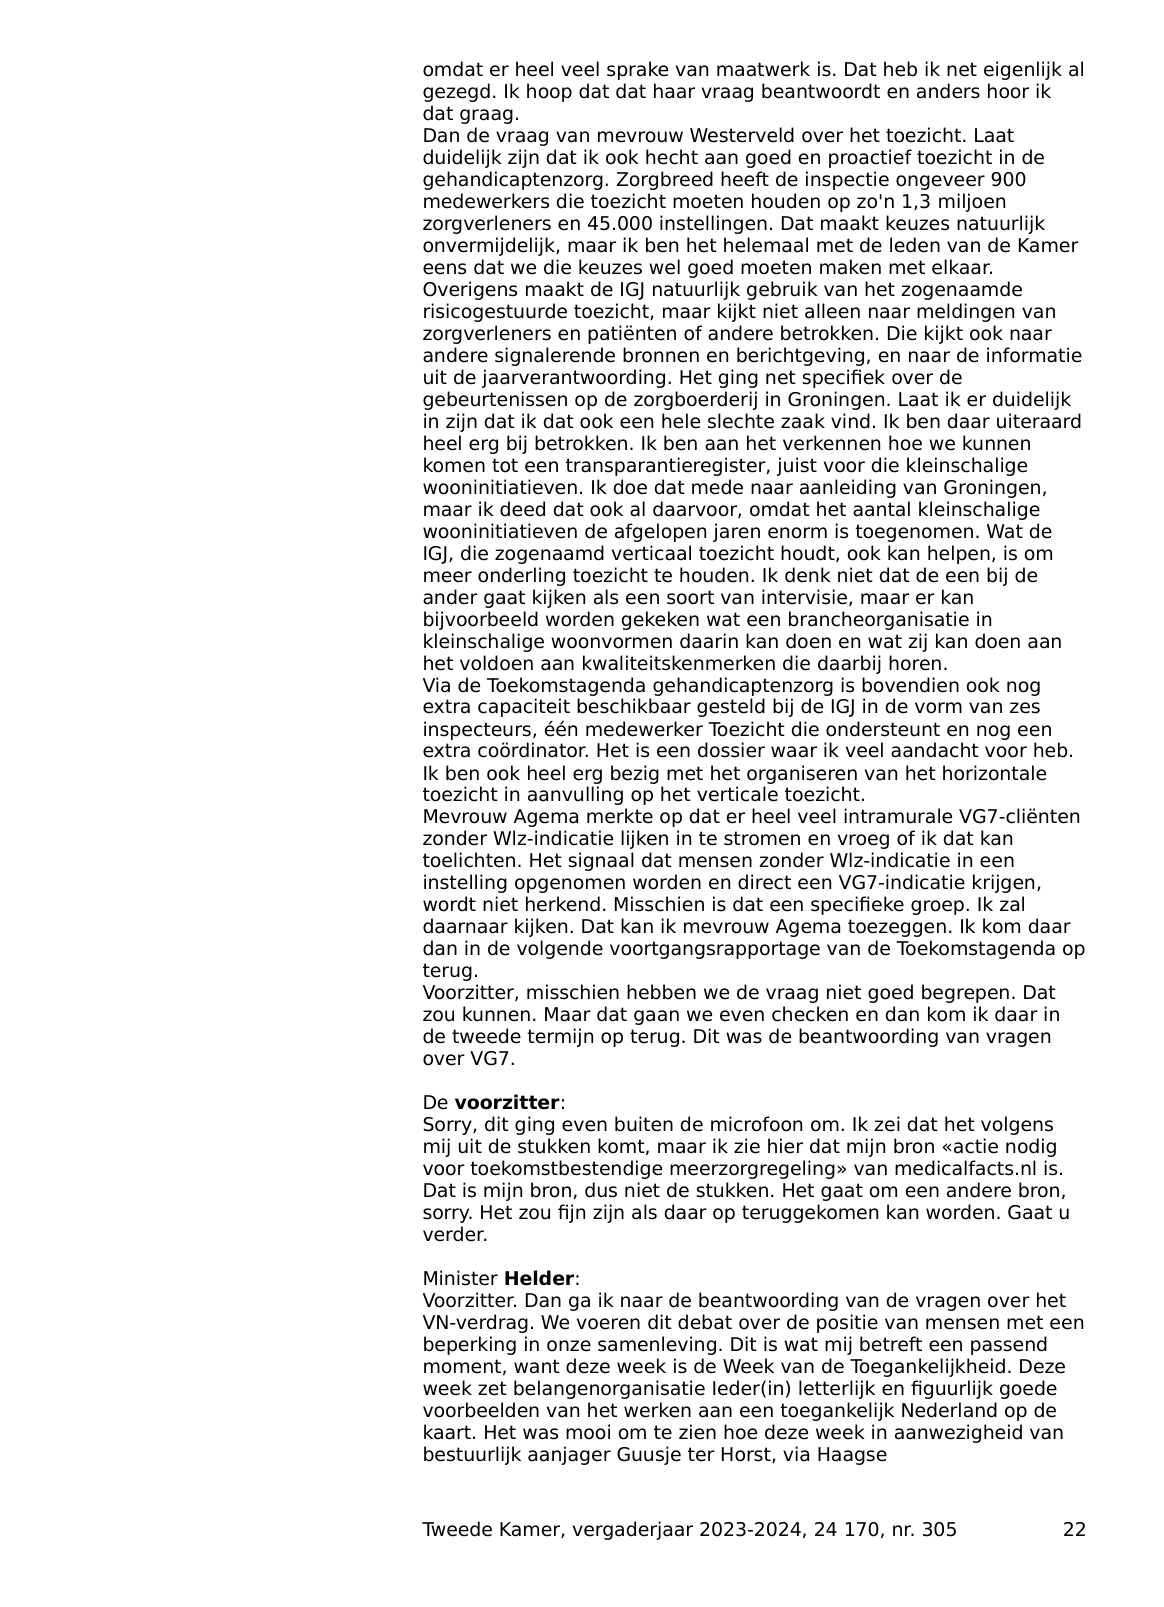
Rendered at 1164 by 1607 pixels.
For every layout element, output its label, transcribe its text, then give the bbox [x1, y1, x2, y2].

text Sorry, dit ging even buiten de microfoon om. Ik zei dat het volgens mij uit de stukken komt, maar ik zie hier dat mijn bron «actie nodig voor toekomstbestendige meerzorgregeling» van medicalfacts.nl is. Dat is mijn bron, dus niet de stukken. Het gaat om een andere bron, sorry. Het zou fijn zijn als daar op teruggekomen kan worden. Gaat u verder. [422, 1114, 1087, 1246]
text omdat er heel veel sprake van maatwerk is. Dat heb ik net eigenlijk al gezegd. Ik hoop dat dat haar vraag beantwoordt en anders hoor ik dat graag. [422, 59, 1087, 125]
text Minister Helder: [422, 1268, 1087, 1290]
text Via de Toekomstagenda gehandicaptenzorg is bovendien ook nog extra capaciteit beschikbaar gesteld bij de IGJ in de vorm van zes inspecteurs, één medewerker Toezicht die ondersteunt en nog een extra coördinator. Het is een dossier waar ik veel aandacht voor heb. Ik ben ook heel erg bezig met het organiseren van het horizontale toezicht in aanvulling op het verticale toezicht. [422, 674, 1087, 806]
text Voorzitter, misschien hebben we de vraag niet goed begrepen. Dat zou kunnen. Maar dat gaan we even checken en dan kom ik daar in de tweede termijn op terug. Dit was de beantwoording van vragen over VG7. [422, 982, 1087, 1070]
text Dan de vraag van mevrouw Westerveld over het toezicht. Laat duidelijk zijn dat ik ook hecht aan goed en proactief toezicht in de gehandicaptenzorg. Zorgbreed heeft de inspectie ongeveer 900 medewerkers die toezicht moeten houden op zo'n 1,3 miljoen zorgverleners en 45.000 instellingen. Dat maakt keuzes natuurlijk onvermijdelijk, maar ik ben het helemaal met de leden van de Kamer eens dat we die keuzes wel goed moeten maken met elkaar. Overigens maakt de IGJ natuurlijk gebruik van het zogenaamde risicogestuurde toezicht, maar kijkt niet alleen naar meldingen van zorgverleners en patiënten of andere betrokken. Die kijkt ook naar andere signalerende bronnen en berichtgeving, en naar de informatie uit de jaarverantwoording. Het ging net specifiek over de gebeurtenissen op de zorgboerderij in Groningen. Laat ik er duidelijk in zijn dat ik dat ook een hele slechte zaak vind. Ik ben daar uiteraard heel erg bij betrokken. Ik ben aan het verkennen hoe we kunnen komen tot een transparantieregister, juist voor die kleinschalige wooninitiatieven. Ik doe dat mede naar aanleiding van Groningen, maar ik deed dat ook al daarvoor, omdat het aantal kleinschalige wooninitiatieven de afgelopen jaren enorm is toegenomen. Wat de IGJ, die zogenaamd verticaal toezicht houdt, ook kan helpen, is om meer onderling toezicht te houden. Ik denk niet dat de een bij de ander gaat kijken als een soort van intervisie, maar er kan bijvoorbeeld worden gekeken wat een brancheorganisatie in kleinschalige woonvormen daarin kan doen en wat zij kan doen aan het voldoen aan kwaliteitskenmerken die daarbij horen. [422, 125, 1087, 674]
text De voorzitter: [422, 1092, 1087, 1114]
text Voorzitter. Dan ga ik naar de beantwoording van de vragen over het VN-verdrag. We voeren dit debat over de positie van mensen met een beperking in onze samenleving. Dit is wat mij betreft een passend moment, want deze week is de Week van de Toegankelijkheid. Deze week zet belangenorganisatie Ieder(in) letterlijk en figuurlijk goede voorbeelden van het werken aan een toegankelijk Nederland op de kaart. Het was mooi om te zien hoe deze week in aanwezigheid van bestuurlijk aanjager Guusje ter Horst, via Haagse [422, 1290, 1087, 1466]
text Mevrouw Agema merkte op dat er heel veel intramurale VG7-cliënten zonder Wlz-indicatie lijken in te stromen en vroeg of ik dat kan toelichten. Het signaal dat mensen zonder Wlz-indicatie in een instelling opgenomen worden en direct een VG7-indicatie krijgen, wordt niet herkend. Misschien is dat een specifieke groep. Ik zal daarnaar kijken. Dat kan ik mevrouw Agema toezeggen. Ik kom daar dan in de volgende voortgangsrapportage van de Toekomstagenda op terug. [422, 806, 1087, 982]
